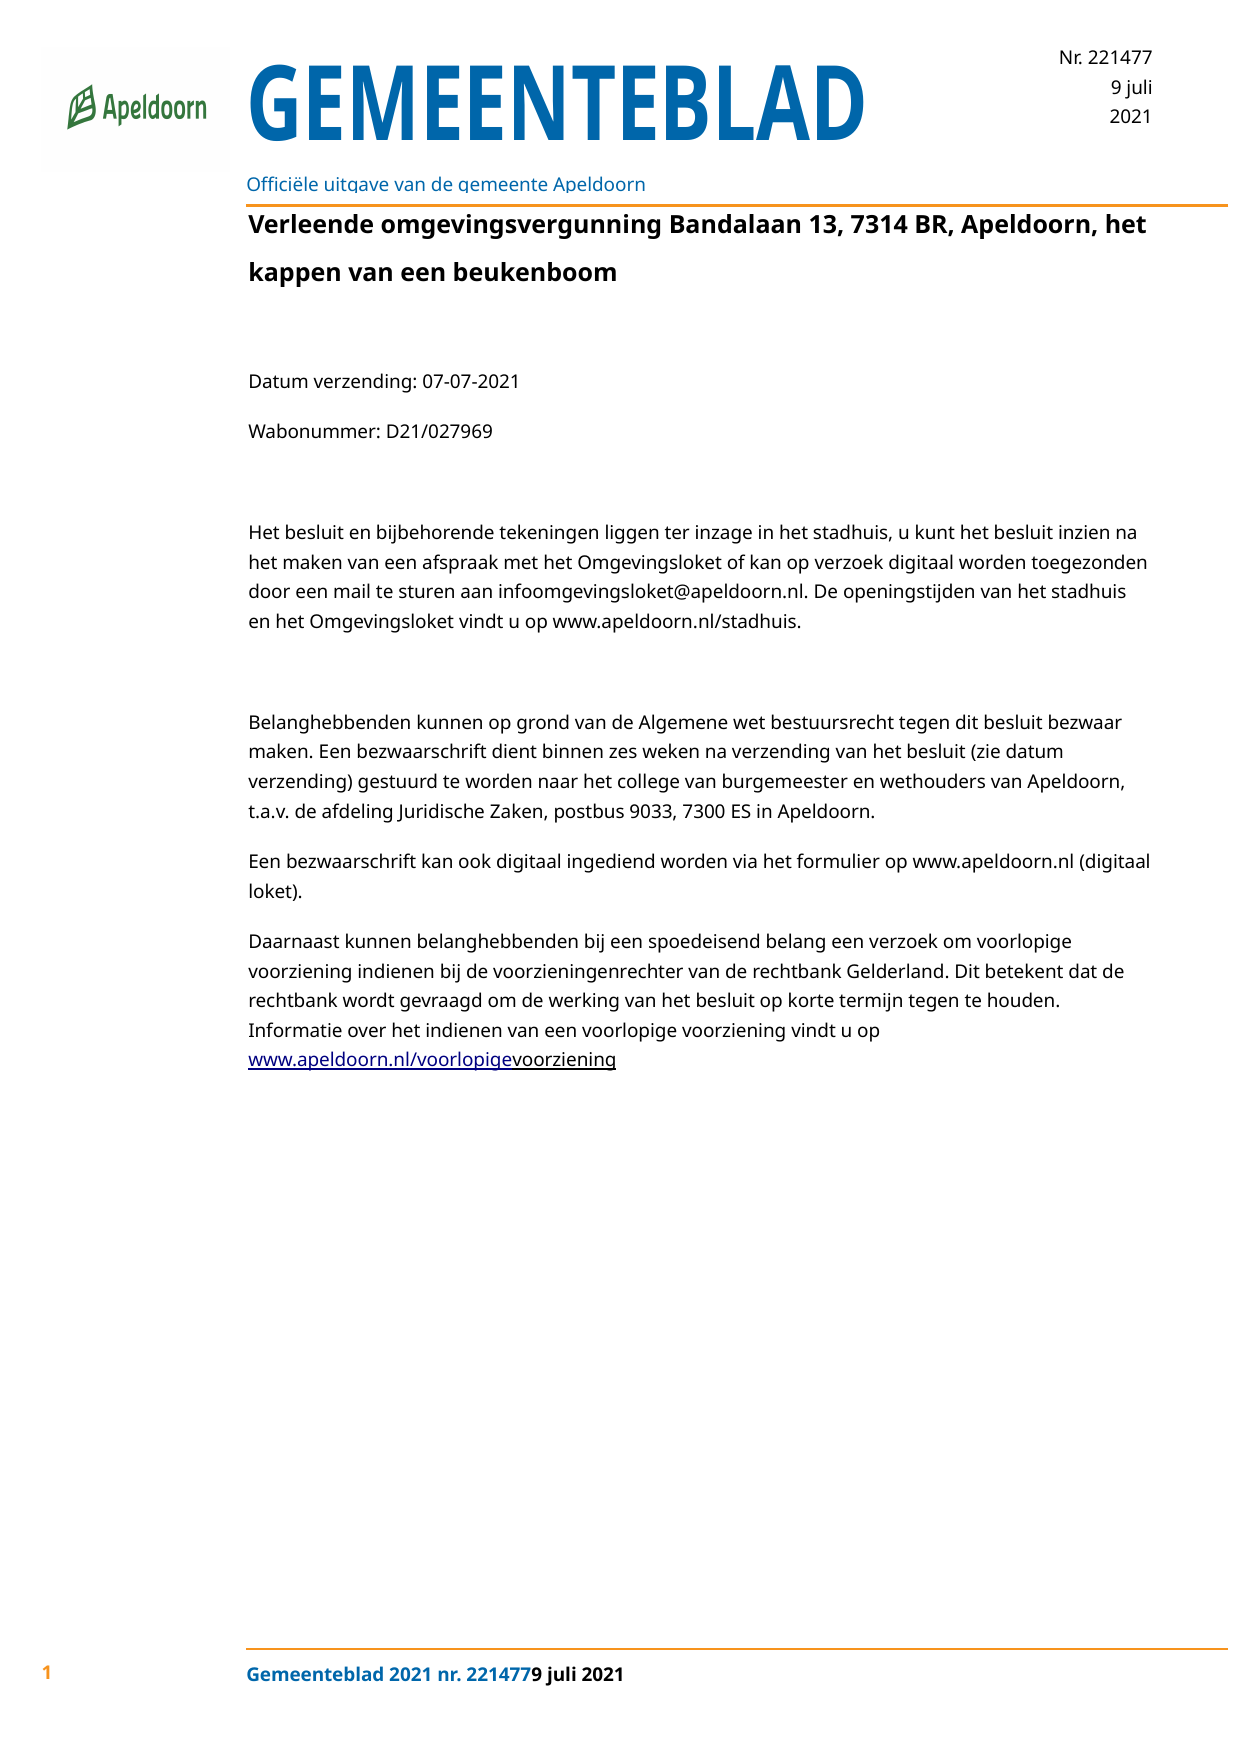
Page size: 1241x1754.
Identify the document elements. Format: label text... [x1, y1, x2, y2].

picture [41, 47, 231, 172]
text Belanghebbenden kunnen op grond van de Algemene wet bestuursrecht tegen dit besluit bezwaar maken. Een bezwaarschrift dient binnen zes weken na verzending van het besluit (zie datum verzending) gestuurd te worden naar het college van burgemeester en wethouders van Apeldoorn, t.a.v. de afdeling Juridische Zaken, postbus 9033, 7300 ES in Apeldoorn. [248, 709, 1152, 824]
text Wabonummer: D21/027969 [248, 419, 1152, 444]
text Het besluit en bijbehorende tekeningen liggen ter inzage in het stadhuis, u kunt het besluit inzien na het maken van een afspraak met het Omgevingsloket of kan op verzoek digitaal worden toegezonden door een mail te sturen aan infoomgevingsloket@apeldoorn.nl. De openingstijden van het stadhuis en het Omgevingsloket vindt u op www.apeldoorn.nl/stadhuis. [248, 519, 1152, 634]
text Een bezwaarschrift kan ook digitaal ingediend worden via het formulier op www.apeldoorn.nl (digitaal loket). [248, 848, 1152, 904]
text Daarnaast kunnen belanghebbenden bij een spoedeisend belang een verzoek om voorlopige voorziening indienen bij de voorzieningenrechter van de rechtbank Gelderland. Dit betekent dat de rechtbank wordt gevraagd om de werking van het besluit op korte termijn tegen te houden. Informatie over het indienen van een voorlopige voorziening vindt u op www.apeldoorn.nl/voorlopigevoorziening [248, 928, 1152, 1072]
text Datum verzending: 07-07-2021 [248, 368, 1152, 394]
text Verleende omgevingsvergunning Bandalaan 13, 7314 BR, Apeldoorn, het kappen van een beukenboom [248, 207, 1152, 288]
